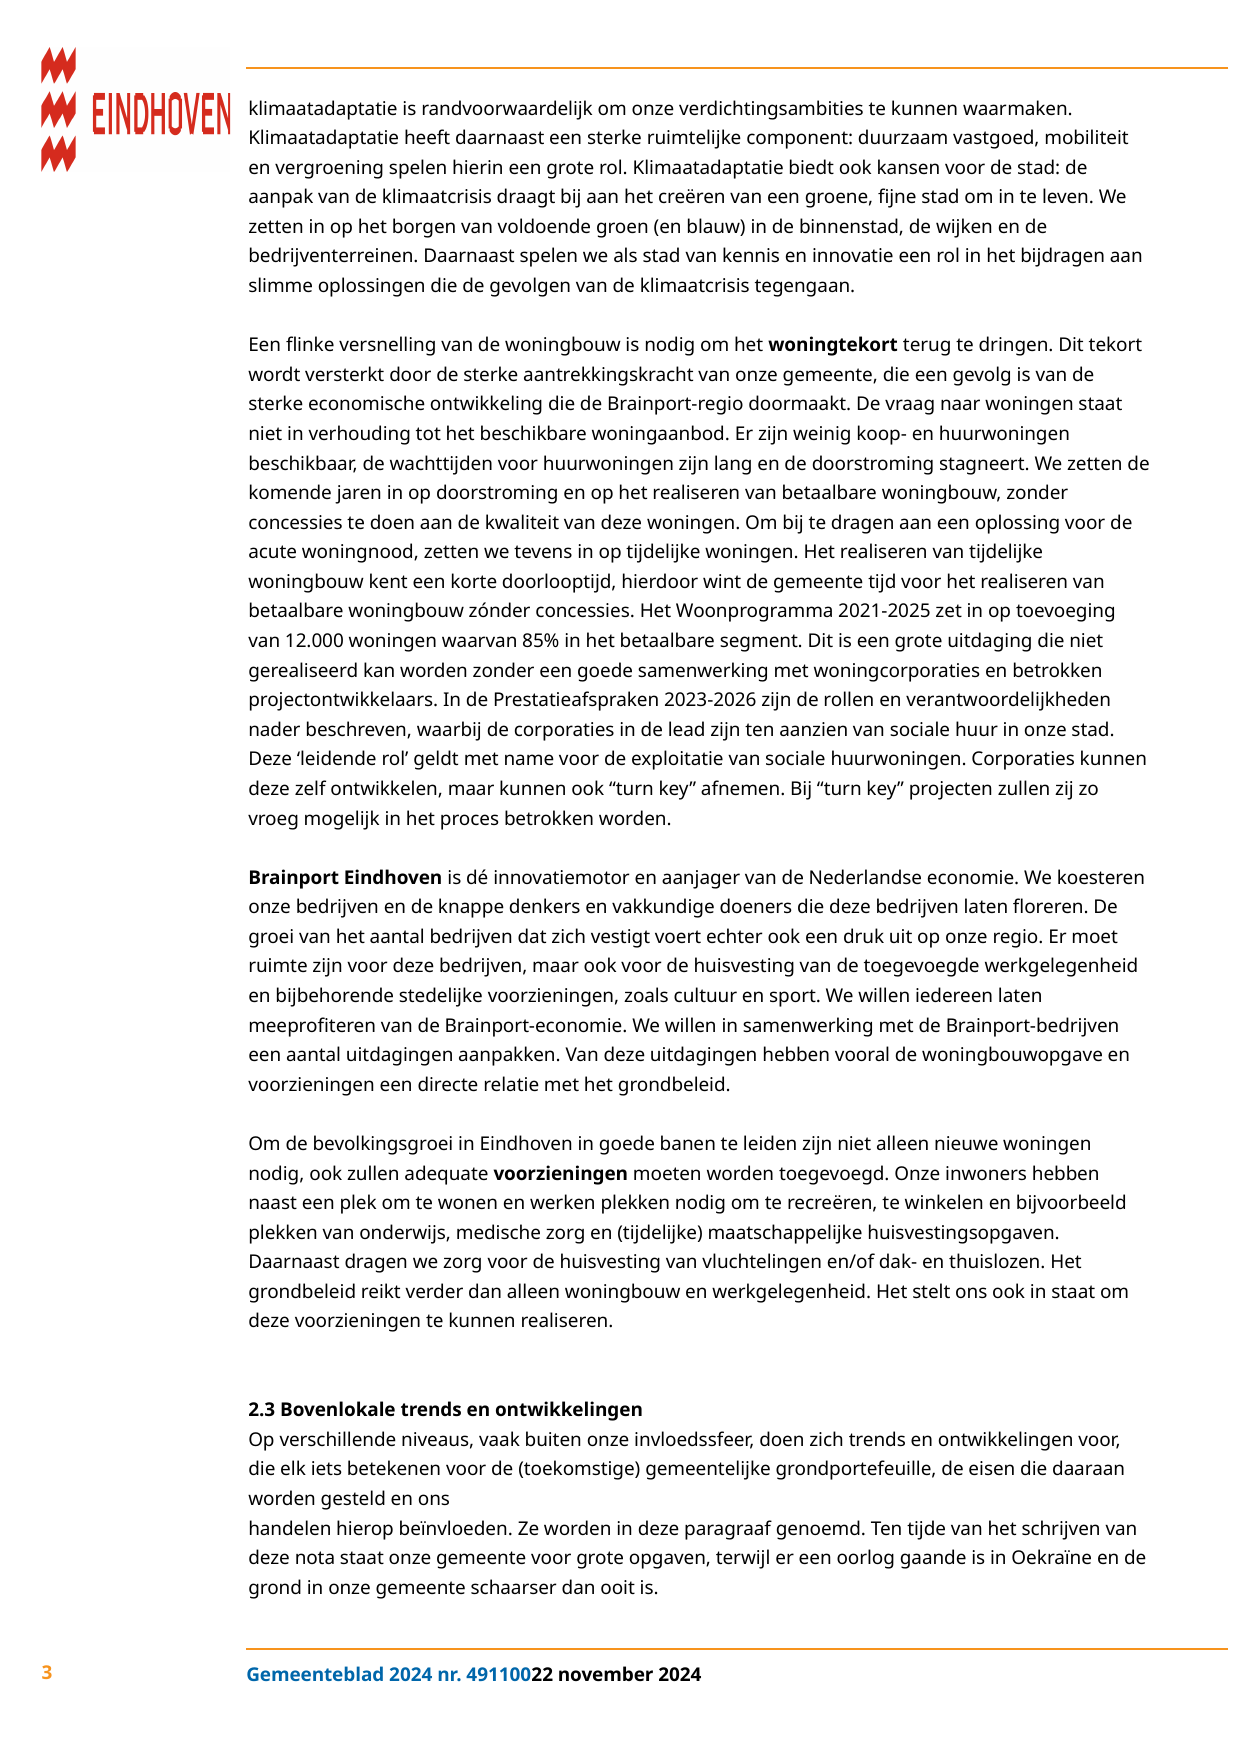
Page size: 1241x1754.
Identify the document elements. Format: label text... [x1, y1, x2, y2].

text Om de bevolkingsgroei in Eindhoven in goede banen te leiden zijn niet alleen nieuwe woningen nodig, ook zullen adequate voorzieningen moeten worden toegevoegd. Onze inwoners hebben naast een plek om te wonen en werken plekken nodig om te recreëren, te winkelen en bijvoorbeeld plekken van onderwijs, medische zorg en (tijdelijke) maatschappelijke huisvestingsopgaven. Daarnaast dragen we zorg voor de huisvesting van vluchtelingen en/of dak- en thuislozen. Het grondbeleid reikt verder dan alleen woningbouw en werkgelegenheid. Het stelt ons ook in staat om deze voorzieningen te kunnen realiseren. [248, 1130, 1152, 1333]
text han­delen hierop beïnvloeden. Ze worden in deze paragraaf genoemd. Ten tijde van het schrijven van deze nota staat onze gemeente voor grote opgaven, terwijl er een oorlog gaande is in Oekraïne en de grond in onze gemeente schaarser dan ooit is. [248, 1515, 1152, 1600]
text 2.3 Bovenlokale trends en ontwikkelingen [248, 1396, 1152, 1422]
text Brainport Eindhoven is dé innovatiemotor en aanjager van de Nederlandse economie. We koesteren onze bedrijven en de knappe denkers en vakkundige doeners die deze bedrijven laten floreren. De groei van het aantal bedrijven dat zich vestigt voert echter ook een druk uit op onze regio. Er moet ruimte zijn voor deze bedrijven, maar ook voor de huisvesting van de toegevoegde werkgelegenheid en bijbehorende stedelijke voorzieningen, zoals cultuur en sport. We willen iedereen laten meeprofiteren van de Brainport-economie. We willen in samenwerking met de Brainport-bedrijven een aantal uitdagingen aanpakken. Van deze uitdagingen hebben vooral de woningbouwopgave en voorzieningen een directe relatie met het grondbeleid. [248, 864, 1152, 1097]
text klimaatadaptatie is randvoorwaardelijk om onze verdichtingsambities te kunnen waar­maken. Klimaatadaptatie heeft daarnaast een sterke ruimtelijke component: duurzaam vastgoed, mobiliteit en vergroening spelen hierin een grote rol. Klimaatadaptatie biedt ook kansen voor de stad: de aanpak van de klimaatcrisis draagt bij aan het creëren van een groene, fijne stad om in te leven. We zetten in op het borgen van voldoende groen (en blauw) in de binnenstad, de wijken en de bedrijventerreinen. Daarnaast spelen we als stad van kennis en innovatie een rol in het bijdragen aan slimme oplossingen die de gevolgen van de klimaatcrisis tegengaan. [248, 95, 1152, 298]
text Op verschillende niveaus, vaak buiten onze invloedssfeer, doen zich trends en ontwikkelingen voor, die elk iets betekenen voor de (toekomstige) gemeentelijke grondportefeuille, de eisen die daaraan worden gesteld en ons [248, 1426, 1152, 1511]
text Een flinke versnelling van de woningbouw is nodig om het woningtekort terug te dringen. Dit tekort wordt versterkt door de sterke aantrekkingskracht van onze gemeente, die een gevolg is van de sterke economische ontwikkeling die de Brainport-regio doormaakt. De vraag naar woningen staat niet in verhouding tot het beschikbare woningaanbod. Er zijn weinig koop- en huurwoningen beschikbaar, de wachttijden voor huurwoningen zijn lang en de doorstroming stagneert. We zetten de komende jaren in op doorstroming en op het realiseren van betaalbare woningbouw, zonder concessies te doen aan de kwaliteit van deze woningen. Om bij te dragen aan een oplossing voor de acute woningnood, zetten we tevens in op tijdelijke woningen. Het realiseren van tijdelijke woningbouw kent een korte doorlooptijd, hierdoor wint de gemeente tijd voor het realiseren van betaalbare woningbouw zónder concessies. Het Woonprogramma 2021-2025 zet in op toevoeging van 12.000 woningen waarvan 85% in het betaalbare segment. Dit is een grote uitdaging die niet gerealiseerd kan worden zonder een goede samenwerking met woningcorporaties en betrokken projectontwikkelaars. In de Prestatieafspraken 2023-2026 zijn de rollen en verantwoordelijkheden nader beschreven, waarbij de corporaties in de lead zijn ten aanzien van sociale huur in onze stad. Deze ‘leidende rol’ geldt met name voor de exploitatie van sociale huurwoningen. Corporaties kunnen deze zelf ontwikkelen, maar kunnen ook “turn key” afnemen. Bij “turn key” projecten zullen zij zo vroeg mogelijk in het proces betrokken worden. [248, 331, 1152, 831]
picture [41, 47, 231, 172]
